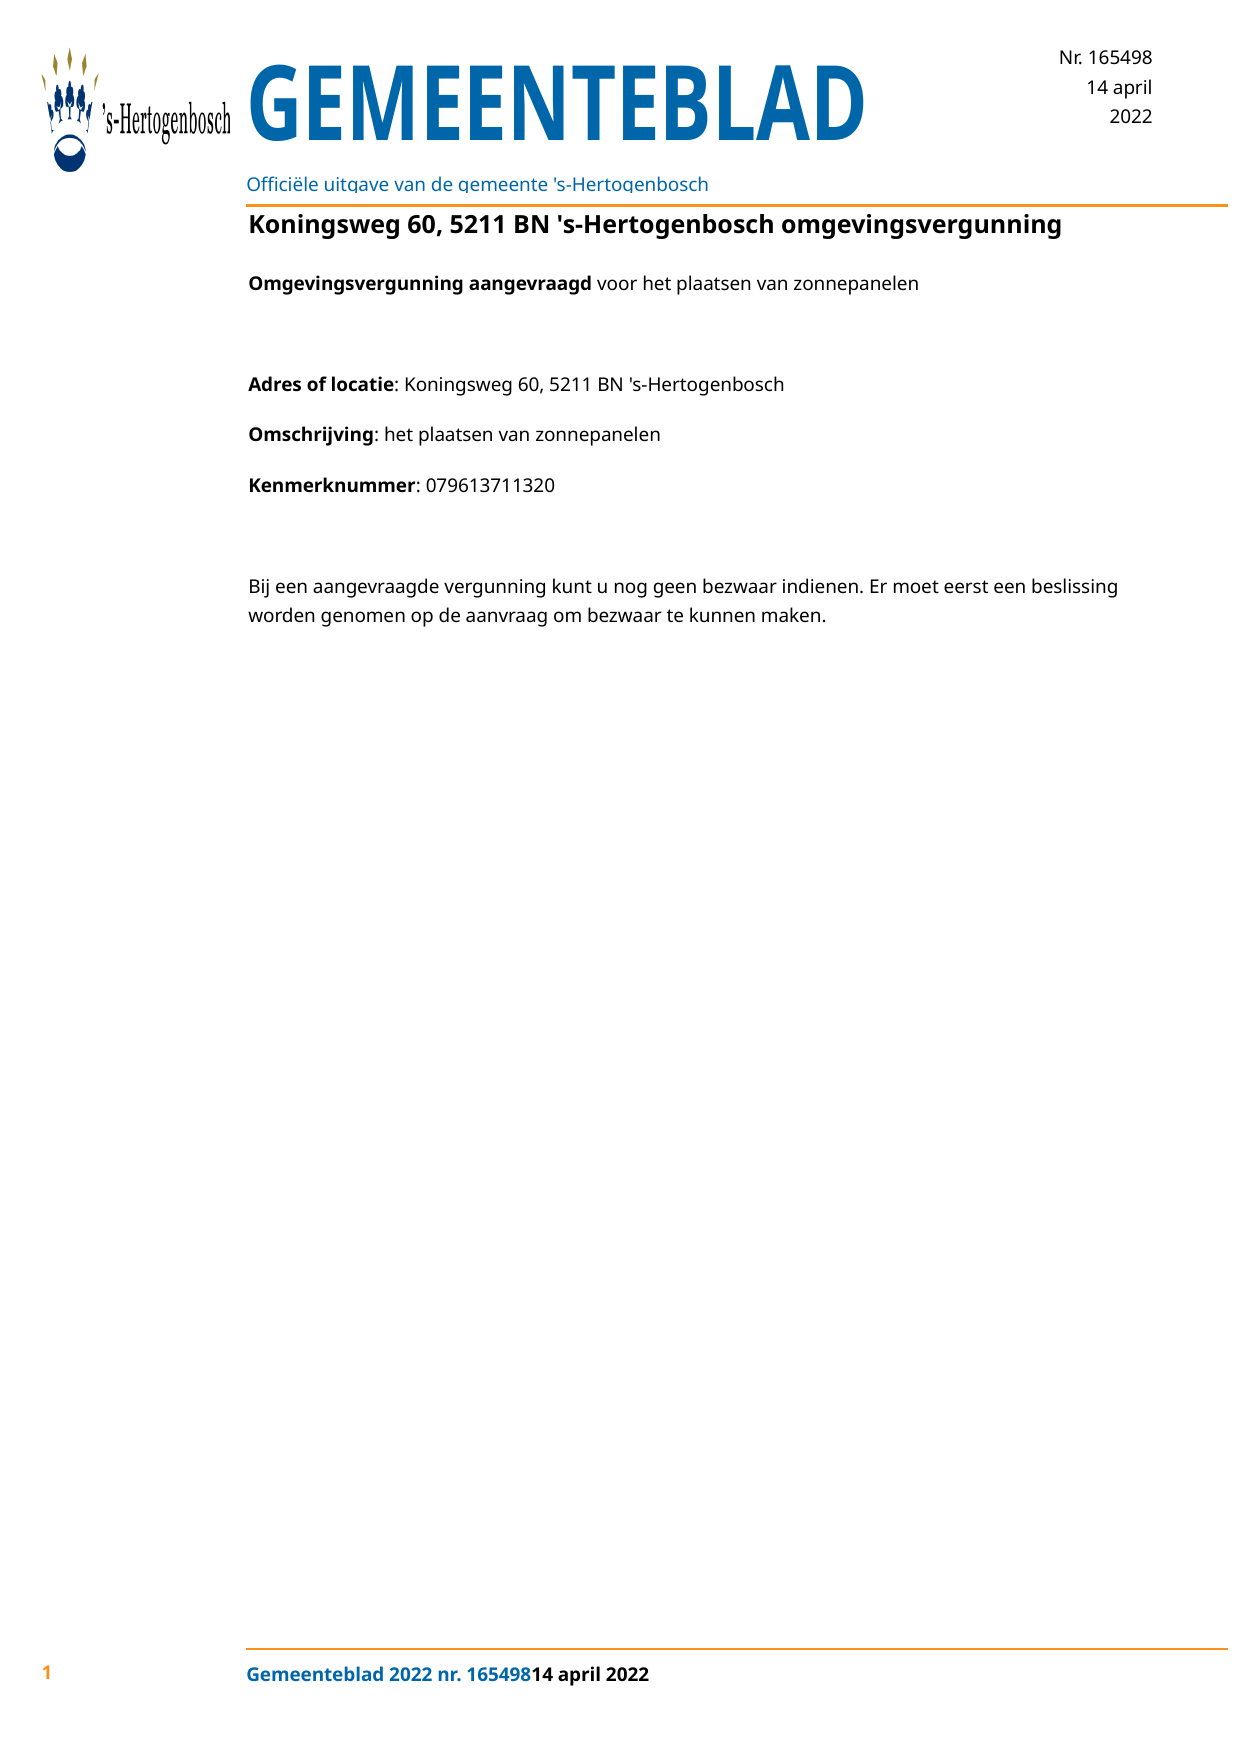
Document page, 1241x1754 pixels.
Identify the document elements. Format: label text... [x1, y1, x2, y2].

text Kenmerknummer: 079613711320 [248, 472, 1152, 498]
picture [41, 47, 231, 172]
text Omschrijving: het plaatsen van zonnepanelen [248, 422, 1152, 447]
text Adres of locatie: Koningsweg 60, 5211 BN 's-Hertogenbosch [248, 371, 1152, 397]
text Koningsweg 60, 5211 BN 's-Hertogenbosch omgevingsvergunning [248, 207, 1152, 241]
text Omgevingsvergunning aangevraagd voor het plaatsen van zonnepanelen [248, 270, 1152, 296]
text Bij een aangevraagde vergunning kunt u nog geen bezwaar indienen. Er moet eerst een beslissing worden genomen op de aanvraag om bezwaar te kunnen maken. [248, 573, 1152, 628]
